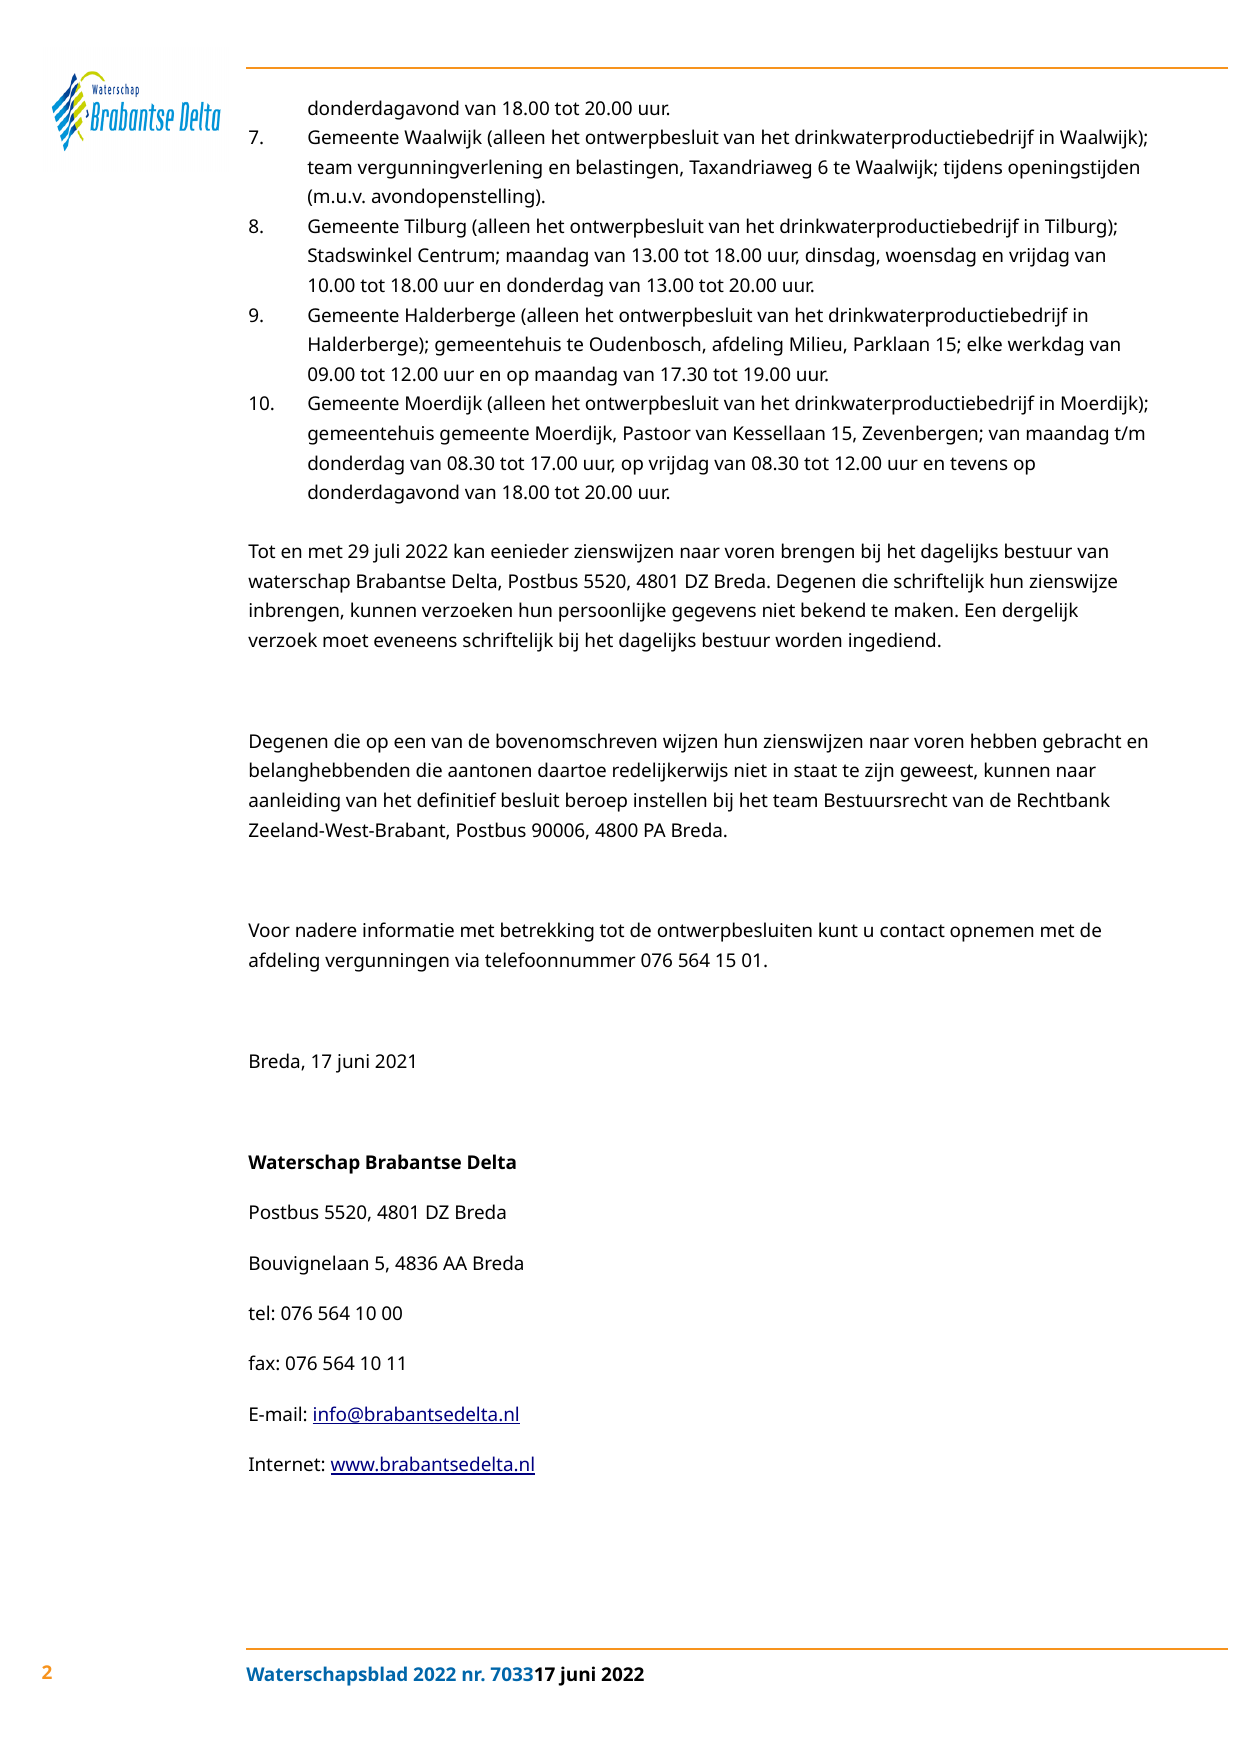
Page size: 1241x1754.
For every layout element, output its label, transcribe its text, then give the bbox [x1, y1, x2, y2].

text Bouvignelaan 5, 4836 AA Breda [248, 1250, 1152, 1276]
text E-mail: info@brabantsedelta.nl [248, 1401, 1152, 1427]
text Breda, 17 juni 2021 [248, 1048, 1152, 1074]
text fax: 076 564 10 11 [248, 1351, 1152, 1376]
list Gemeente Moerdijk (alleen het ontwerpbesluit van het drinkwaterproductiebedrijf in Moerdijk); gemeentehuis gemeente Moerdijk, Pastoor van Kessellaan 15, Zevenbergen; van maandag t/m donderdag van 08.30 tot 17.00 uur, op vrijdag van 08.30 tot 12.00 uur en tevens op donderdagavond van 18.00 tot 20.00 uur. [248, 391, 1152, 505]
list Gemeente Halderberge (alleen het ontwerpbesluit van het drinkwaterproductiebedrijf in Halderberge); gemeentehuis te Oudenbosch, afdeling Milieu, Parklaan 15; elke werkdag van 09.00 tot 12.00 uur en op maandag van 17.30 tot 19.00 uur. [248, 302, 1152, 387]
text Degenen die op een van de bovenomschreven wijzen hun zienswijzen naar voren hebben gebracht en belanghebbenden die aantonen daartoe redelijkerwijs niet in staat te zijn geweest, kunnen naar aanleiding van het definitief besluit beroep instellen bij het team Bestuursrecht van de Rechtbank Zeeland-West-Brabant, Postbus 90006, 4800 PA Breda. [248, 728, 1152, 843]
list donderdagavond van 18.00 tot 20.00 uur. [248, 95, 1152, 121]
text Postbus 5520, 4801 DZ Breda [248, 1199, 1152, 1225]
list Gemeente Waalwijk (alleen het ontwerpbesluit van het drinkwaterproductiebedrijf in Waalwijk); team vergunningverlening en belastingen, Taxandriaweg 6 te Waalwijk; tijdens openingstijden (m.u.v. avondopenstelling). [248, 124, 1152, 209]
text Voor nadere informatie met betrekking tot de ontwerpbesluiten kunt u contact opnemen met de afdeling vergunningen via telefoonnummer 076 564 15 01. [248, 918, 1152, 973]
text tel: 076 564 10 00 [248, 1300, 1152, 1326]
text Tot en met 29 juli 2022 kan eenieder zienswijzen naar voren brengen bij het dagelijks bestuur van waterschap Brabantse Delta, Postbus 5520, 4801 DZ Breda. Degenen die schriftelijk hun zienswijze inbrengen, kunnen verzoeken hun persoonlijke gegevens niet bekend te maken. Een dergelijk verzoek moet eveneens schriftelijk bij het dagelijks bestuur worden ingediend. [248, 538, 1152, 653]
text Waterschap Brabantse Delta [248, 1149, 1152, 1175]
list Gemeente Tilburg (alleen het ontwerpbesluit van het drinkwaterproductiebedrijf in Tilburg); Stadswinkel Centrum; maandag van 13.00 tot 18.00 uur, dinsdag, woensdag en vrijdag van 10.00 tot 18.00 uur en donderdag van 13.00 tot 20.00 uur. [248, 213, 1152, 298]
picture [41, 47, 231, 172]
text Internet: www.brabantsedelta.nl [248, 1451, 1152, 1477]
